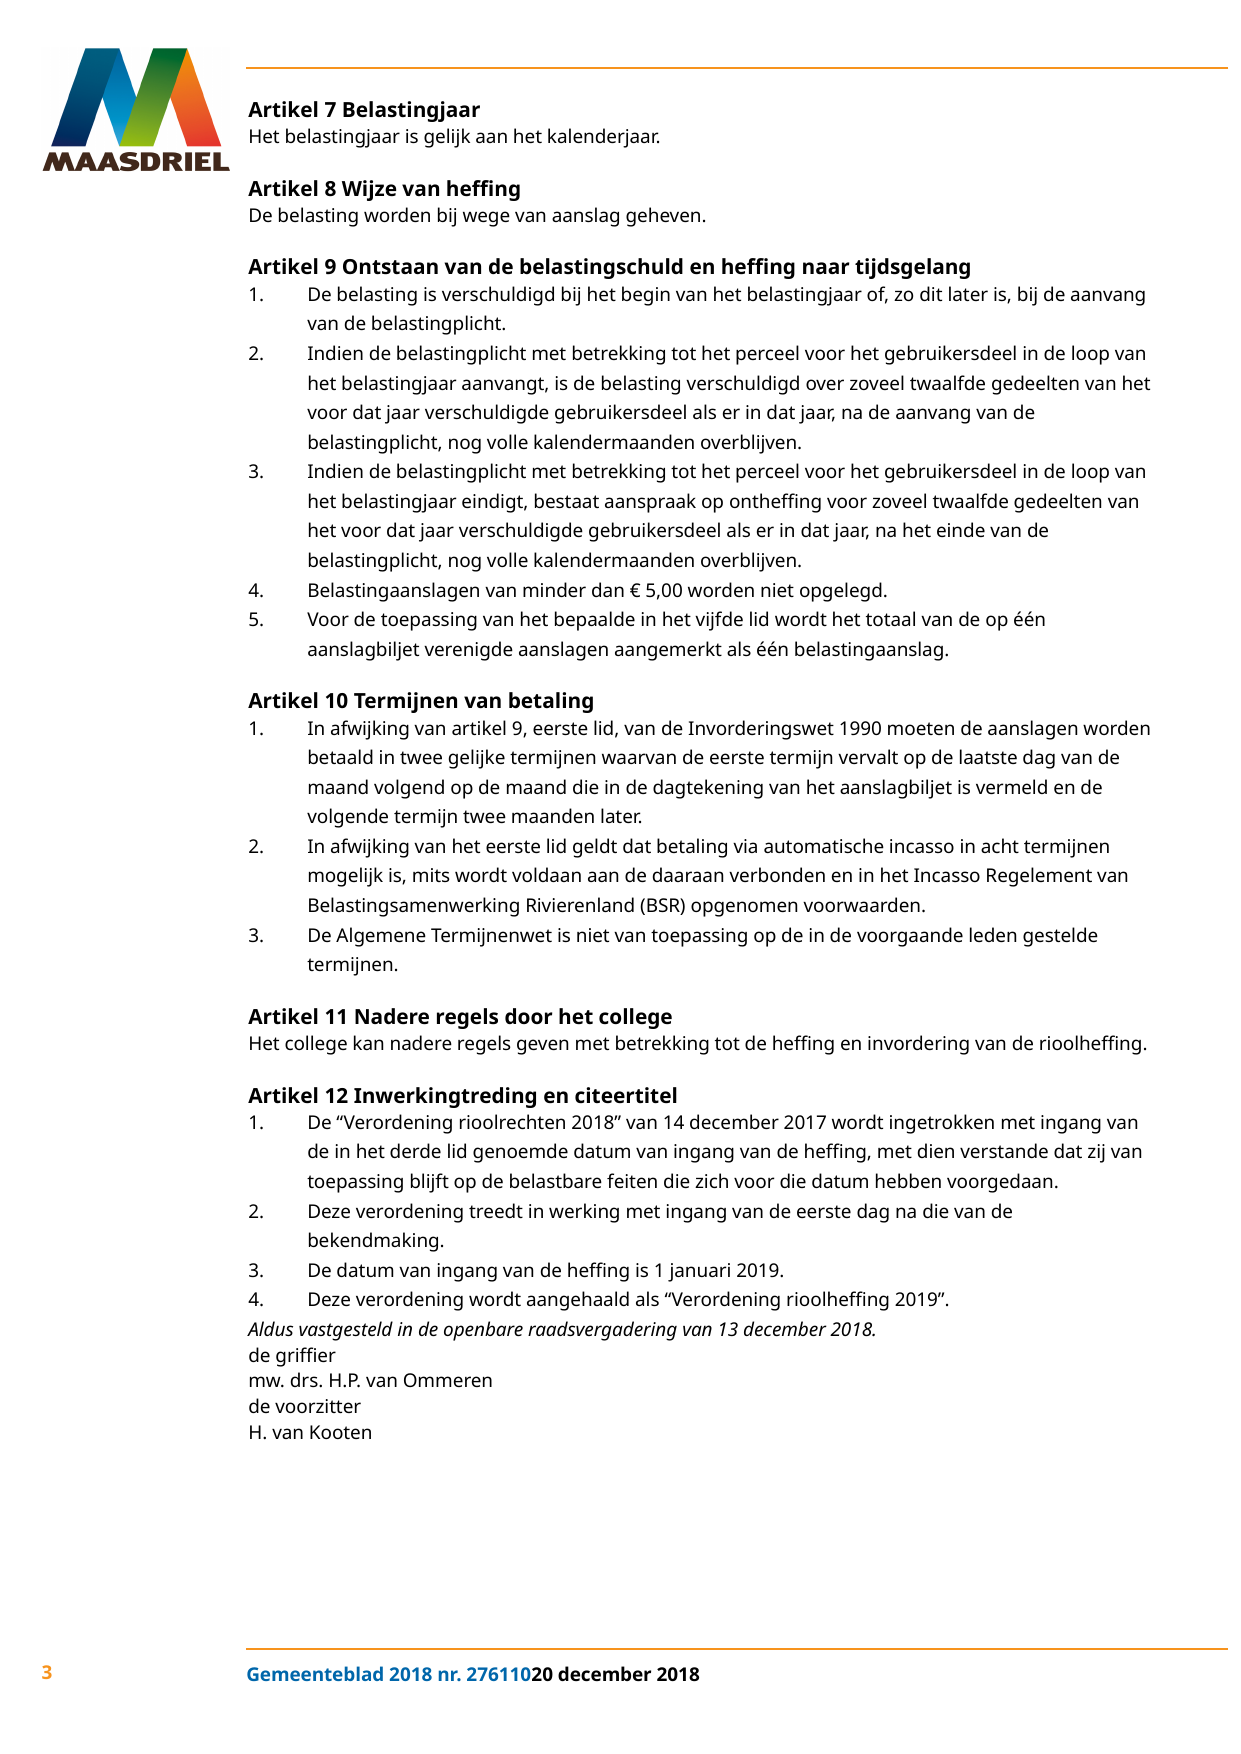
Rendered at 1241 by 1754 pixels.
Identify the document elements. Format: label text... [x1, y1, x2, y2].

text Aldus vastgesteld in de openbare raadsvergadering van 13 december 2018. [248, 1316, 1152, 1342]
list De datum van ingang van de heffing is 1 januari 2019. [248, 1257, 1152, 1283]
list Belastingaanslagen van minder dan € 5,00 worden niet opgelegd. [248, 577, 1152, 602]
list Deze verordening wordt aangehaald als “Verordening rioolheffing 2019”. [248, 1287, 1152, 1312]
text Artikel 9 Ontstaan van de belastingschuld en heffing naar tijdsgelang [248, 252, 1152, 281]
list De belasting is verschuldigd bij het begin van het belastingjaar of, zo dit later is, bij de aanvang van de belastingplicht. [248, 281, 1152, 336]
text Artikel 8 Wijze van heffing [248, 174, 1152, 202]
text De belasting worden bij wege van aanslag geheven. [248, 202, 1152, 228]
text Artikel 7 Belastingjaar [248, 95, 1152, 123]
text Artikel 11 Nadere regels door het college [248, 1002, 1152, 1030]
picture [41, 47, 231, 172]
text de griffier [248, 1342, 1152, 1368]
text Het college kan nadere regels geven met betrekking tot de heffing en invordering van de rioolheffing. [248, 1030, 1152, 1056]
list Indien de belastingplicht met betrekking tot het perceel voor het gebruikersdeel in de loop van het belastingjaar aanvangt, is de belasting verschuldigd over zoveel twaalfde gedeelten van het voor dat jaar verschuldigde gebruikersdeel als er in dat jaar, na de aanvang van de belastingplicht, nog volle kalendermaanden overblijven. [248, 340, 1152, 454]
text Het belastingjaar is gelijk aan het kalenderjaar. [248, 123, 1152, 149]
list Indien de belastingplicht met betrekking tot het perceel voor het gebruikersdeel in de loop van het belastingjaar eindigt, bestaat aanspraak op ontheffing voor zoveel twaalfde gedeelten van het voor dat jaar verschuldigde gebruikersdeel als er in dat jaar, na het einde van de belastingplicht, nog volle kalendermaanden overblijven. [248, 458, 1152, 573]
list In afwijking van artikel 9, eerste lid, van de Invorderingswet 1990 moeten de aanslagen worden betaald in twee gelijke termijnen waarvan de eerste termijn vervalt op de laatste dag van de maand volgend op de maand die in de dagtekening van het aanslagbiljet is vermeld en de volgende termijn twee maanden later. [248, 715, 1152, 829]
list Deze verordening treedt in werking met ingang van de eerste dag na die van de bekendmaking. [248, 1198, 1152, 1253]
list De Algemene Termijnenwet is niet van toepassing op de in de voorgaande leden gestelde termijnen. [248, 922, 1152, 977]
text Artikel 12 Inwerkingtreding en citeertitel [248, 1081, 1152, 1109]
text Artikel 10 Termijnen van betaling [248, 686, 1152, 715]
list De “Verordening rioolrechten 2018” van 14 december 2017 wordt ingetrokken met ingang van de in het derde lid genoemde datum van ingang van de heffing, met dien verstande dat zij van toepassing blijft op de belastbare feiten die zich voor die datum hebben voorgedaan. [248, 1109, 1152, 1194]
text de voorzitter [248, 1393, 1152, 1419]
list In afwijking van het eerste lid geldt dat betaling via automatische incasso in acht termijnen mogelijk is, mits wordt voldaan aan de daaraan verbonden en in het Incasso Regelement van Belastingsamenwerking Rivierenland (BSR) opgenomen voorwaarden. [248, 833, 1152, 918]
list Voor de toepassing van het bepaalde in het vijfde lid wordt het totaal van de op één aanslagbiljet verenigde aanslagen aangemerkt als één belastingaanslag. [248, 606, 1152, 662]
text H. van Kooten [248, 1419, 1152, 1445]
text mw. drs. H.P. van Ommeren [248, 1368, 1152, 1393]
